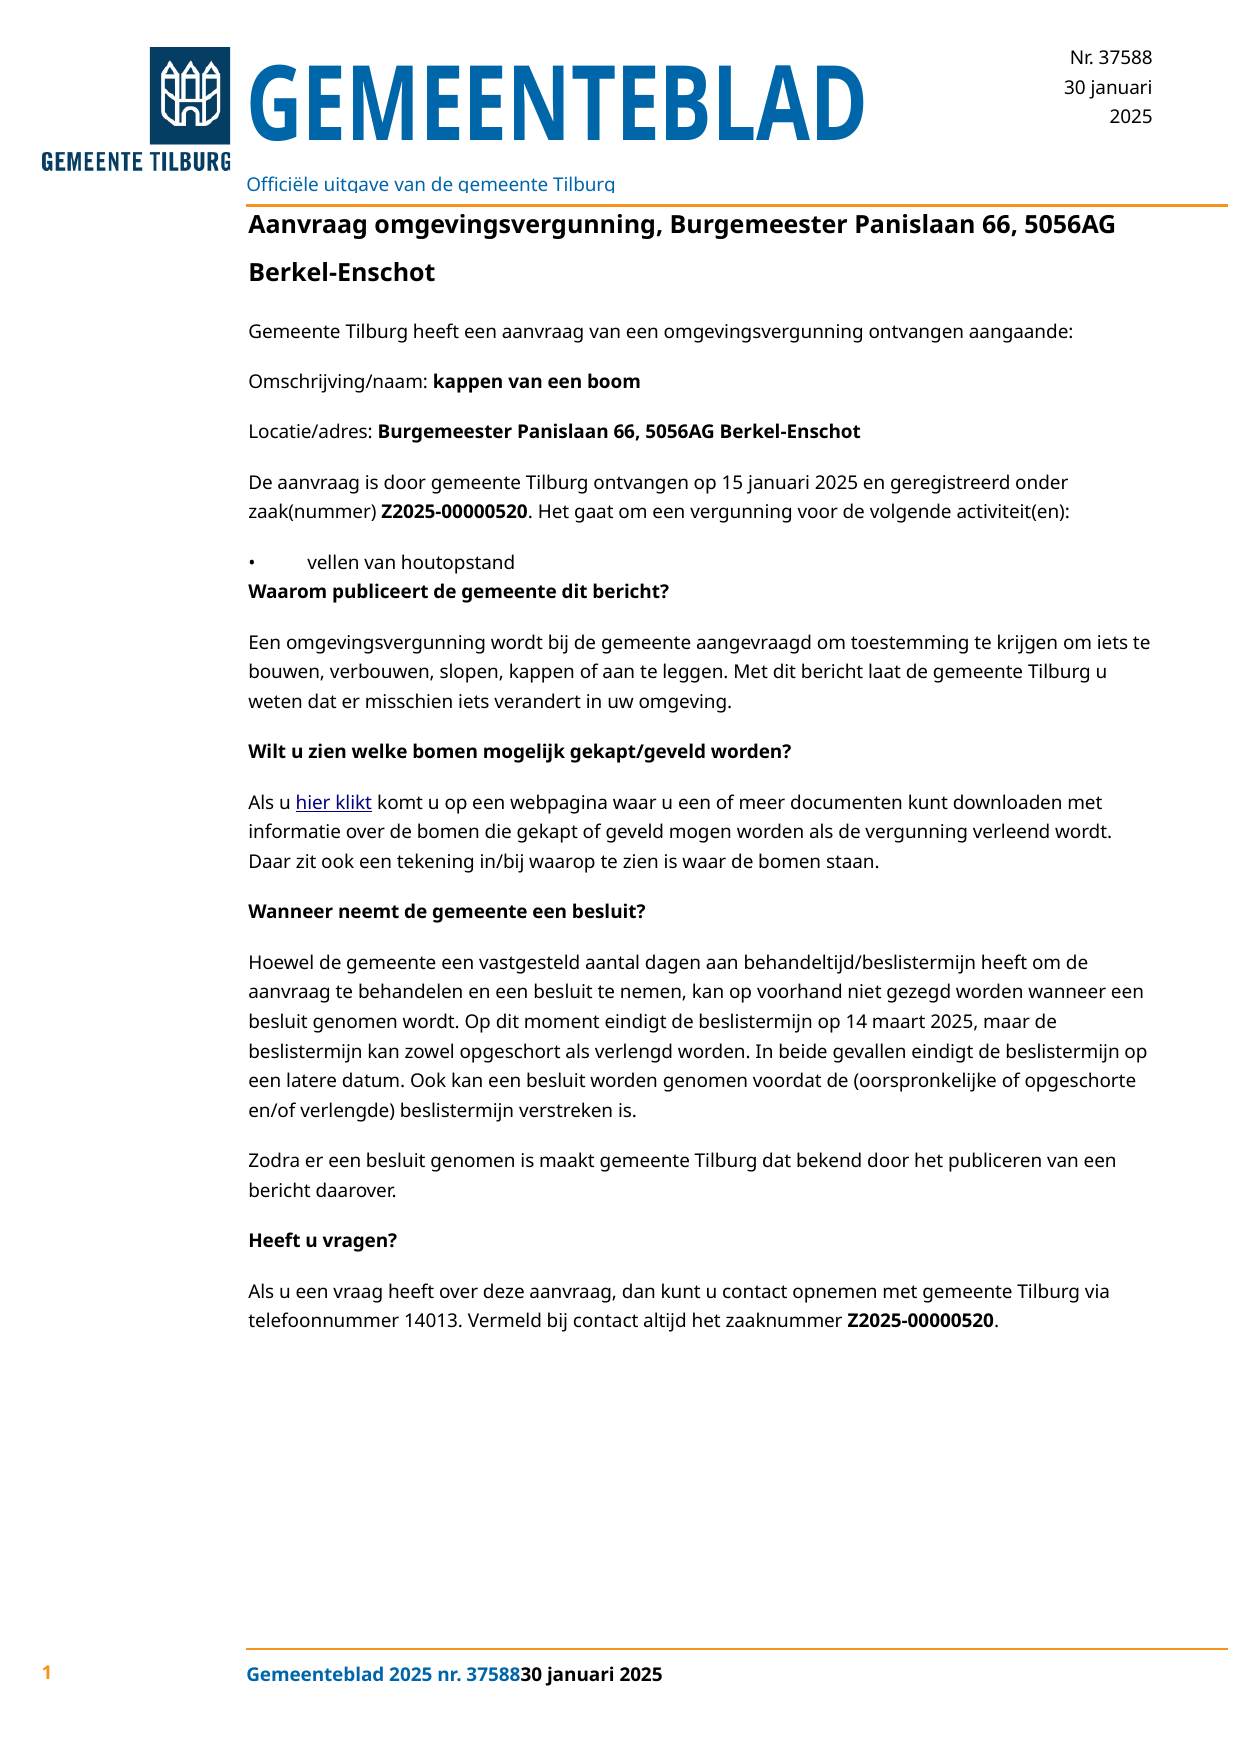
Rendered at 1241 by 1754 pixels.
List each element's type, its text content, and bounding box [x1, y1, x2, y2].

text Omschrijving/naam: kappen van een boom [248, 368, 1152, 394]
text Hoewel de gemeente een vastgesteld aantal dagen aan behandeltijd/beslistermijn heeft om de aanvraag te behandelen en een besluit te nemen, kan op voorhand niet gezegd worden wanneer een besluit genomen wordt. Op dit moment eindigt de beslistermijn op 14 maart 2025, maar de beslistermijn kan zowel opgeschort als verlengd worden. In beide gevallen eindigt de beslistermijn op een latere datum. Ook kan een besluit worden genomen voordat de (oorspronkelijke of opgeschorte en/of verlengde) beslistermijn verstreken is. [248, 949, 1152, 1123]
text Zodra er een besluit genomen is maakt gemeente Tilburg dat bekend door het publiceren van een bericht daarover. [248, 1147, 1152, 1203]
text Gemeente Tilburg heeft een aanvraag van een omgevingsvergunning ontvangen aangaande: [248, 318, 1152, 344]
list vellen van houtopstand [248, 549, 1152, 575]
text Een omgevingsvergunning wordt bij de gemeente aangevraagd om toestemming te krijgen om iets te bouwen, verbouwen, slopen, kappen of aan te leggen. Met dit bericht laat de gemeente Tilburg u weten dat er misschien iets verandert in uw omgeving. [248, 629, 1152, 714]
text Waarom publiceert de gemeente dit bericht? [248, 579, 1152, 604]
text Wanneer neemt de gemeente een besluit? [248, 899, 1152, 924]
picture [41, 47, 231, 172]
text Heeft u vragen? [248, 1227, 1152, 1253]
text Wilt u zien welke bomen mogelijk gekapt/geveld worden? [248, 739, 1152, 764]
text Aanvraag omgevingsvergunning, Burgemeester Panislaan 66, 5056AG Berkel-Enschot [248, 207, 1152, 288]
text Als u een vraag heeft over deze aanvraag, dan kunt u contact opnemen met gemeente Tilburg via telefoonnummer 14013. Vermeld bij contact altijd het zaaknummer Z2025-00000520. [248, 1278, 1152, 1333]
text Als u hier klikt komt u op een webpagina waar u een of meer documenten kunt downloaden met informatie over de bomen die gekapt of geveld mogen worden als de vergunning verleend wordt. Daar zit ook een tekening in/bij waarop te zien is waar de bomen staan. [248, 789, 1152, 874]
text De aanvraag is door gemeente Tilburg ontvangen op 15 januari 2025 en geregistreerd onder zaak(nummer) Z2025-00000520. Het gaat om een vergunning voor de volgende activiteit(en): [248, 469, 1152, 524]
text Locatie/adres: Burgemeester Panislaan 66, 5056AG Berkel-Enschot [248, 419, 1152, 444]
